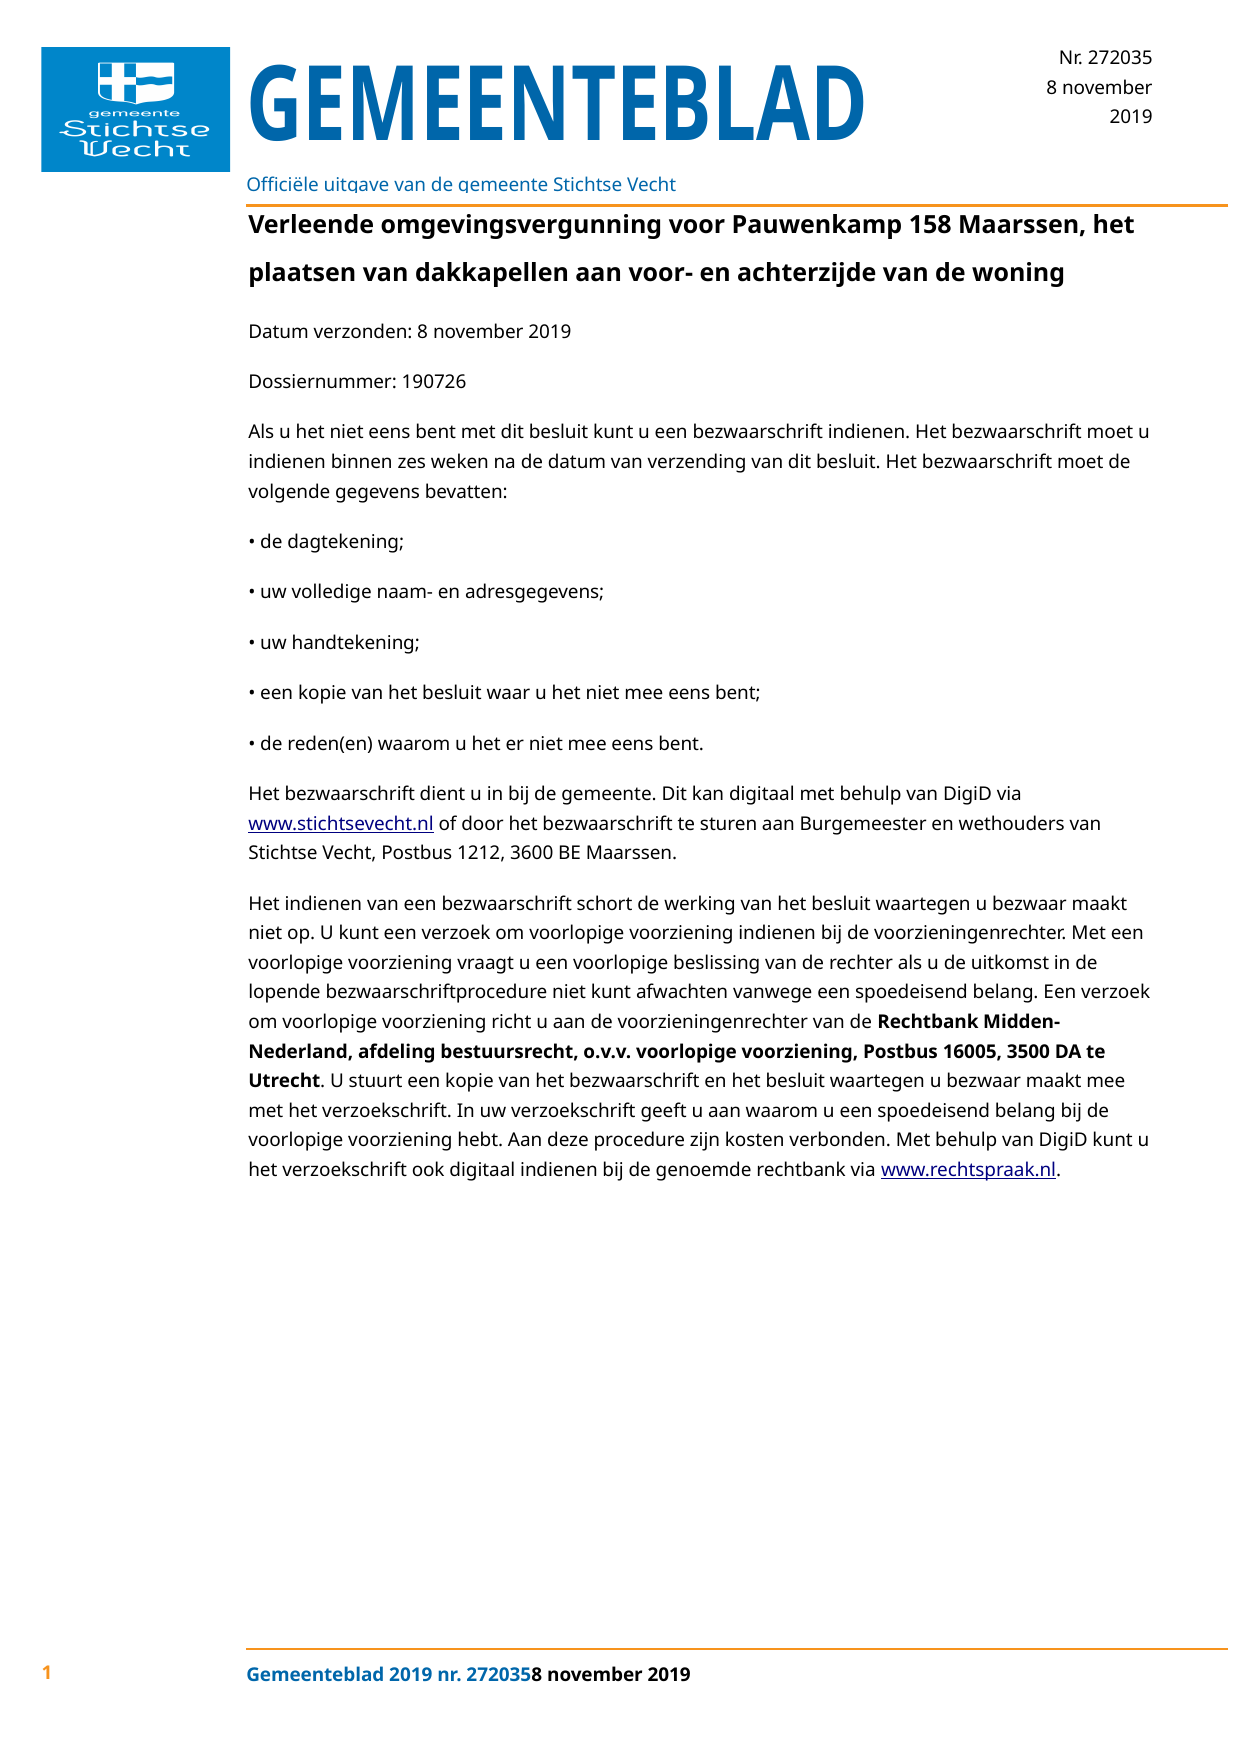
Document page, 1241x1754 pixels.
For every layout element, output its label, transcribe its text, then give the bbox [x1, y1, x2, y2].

text Het bezwaarschrift dient u in bij de gemeente. Dit kan digitaal met behulp van DigiD via www.stichtsevecht.nl of door het bezwaarschrift te sturen aan Burgemeester en wethouders van Stichtse Vecht, Postbus 1212, 3600 BE Maarssen. [248, 780, 1152, 865]
picture [137, 63, 174, 103]
text Het indienen van een bezwaarschrift schort de werking van het besluit waartegen u bezwaar maakt niet op. U kunt een verzoek om voorlopige voorziening indienen bij de voorzieningenrechter. Met een voorlopige voorziening vraagt u een voorlopige beslissing van de rechter als u de uitkomst in de lopende bezwaarschriftprocedure niet kunt afwachten vanwege een spoedeisend belang. Een verzoek om voorlopige voorziening richt u aan de voorzieningenrechter van de Rechtbank Midden-Nederland, afdeling bestuursrecht, o.v.v. voorlopige voorziening, Postbus 16005, 3500 DA te Utrecht. U stuurt een kopie van het bezwaarschrift en het besluit waartegen u bezwaar maakt mee met het verzoekschrift. In uw verzoekschrift geeft u aan waarom u een spoedeisend belang bij de voorlopige voorziening hebt. Aan deze procedure zijn kosten verbonden. Met behulp van DigiD kunt u het verzoekschrift ook digitaal indienen bij de genoemde rechtbank via www.rechtspraak.nl. [248, 890, 1152, 1182]
text • uw handtekening; [248, 629, 1152, 655]
text Als u het niet eens bent met dit besluit kunt u een bezwaarschrift indienen. Het bezwaarschrift moet u indienen binnen zes weken na de datum van verzending van dit besluit. Het bezwaarschrift moet de volgende gegevens bevatten: [248, 419, 1152, 504]
picture [99, 63, 135, 101]
text Verleende omgevingsvergunning voor Pauwenkamp 158 Maarssen, het plaatsen van dakkapellen aan voor- en achterzijde van de woning [248, 207, 1152, 288]
text • de reden(en) waarom u het er niet mee eens bent. [248, 730, 1152, 756]
text Datum verzonden: 8 november 2019 [248, 318, 1152, 344]
text • de dagtekening; [248, 528, 1152, 554]
text • een kopie van het besluit waar u het niet mee eens bent; [248, 679, 1152, 705]
text Dossiernummer: 190726 [248, 368, 1152, 394]
text • uw volledige naam- en adresgegevens; [248, 579, 1152, 604]
